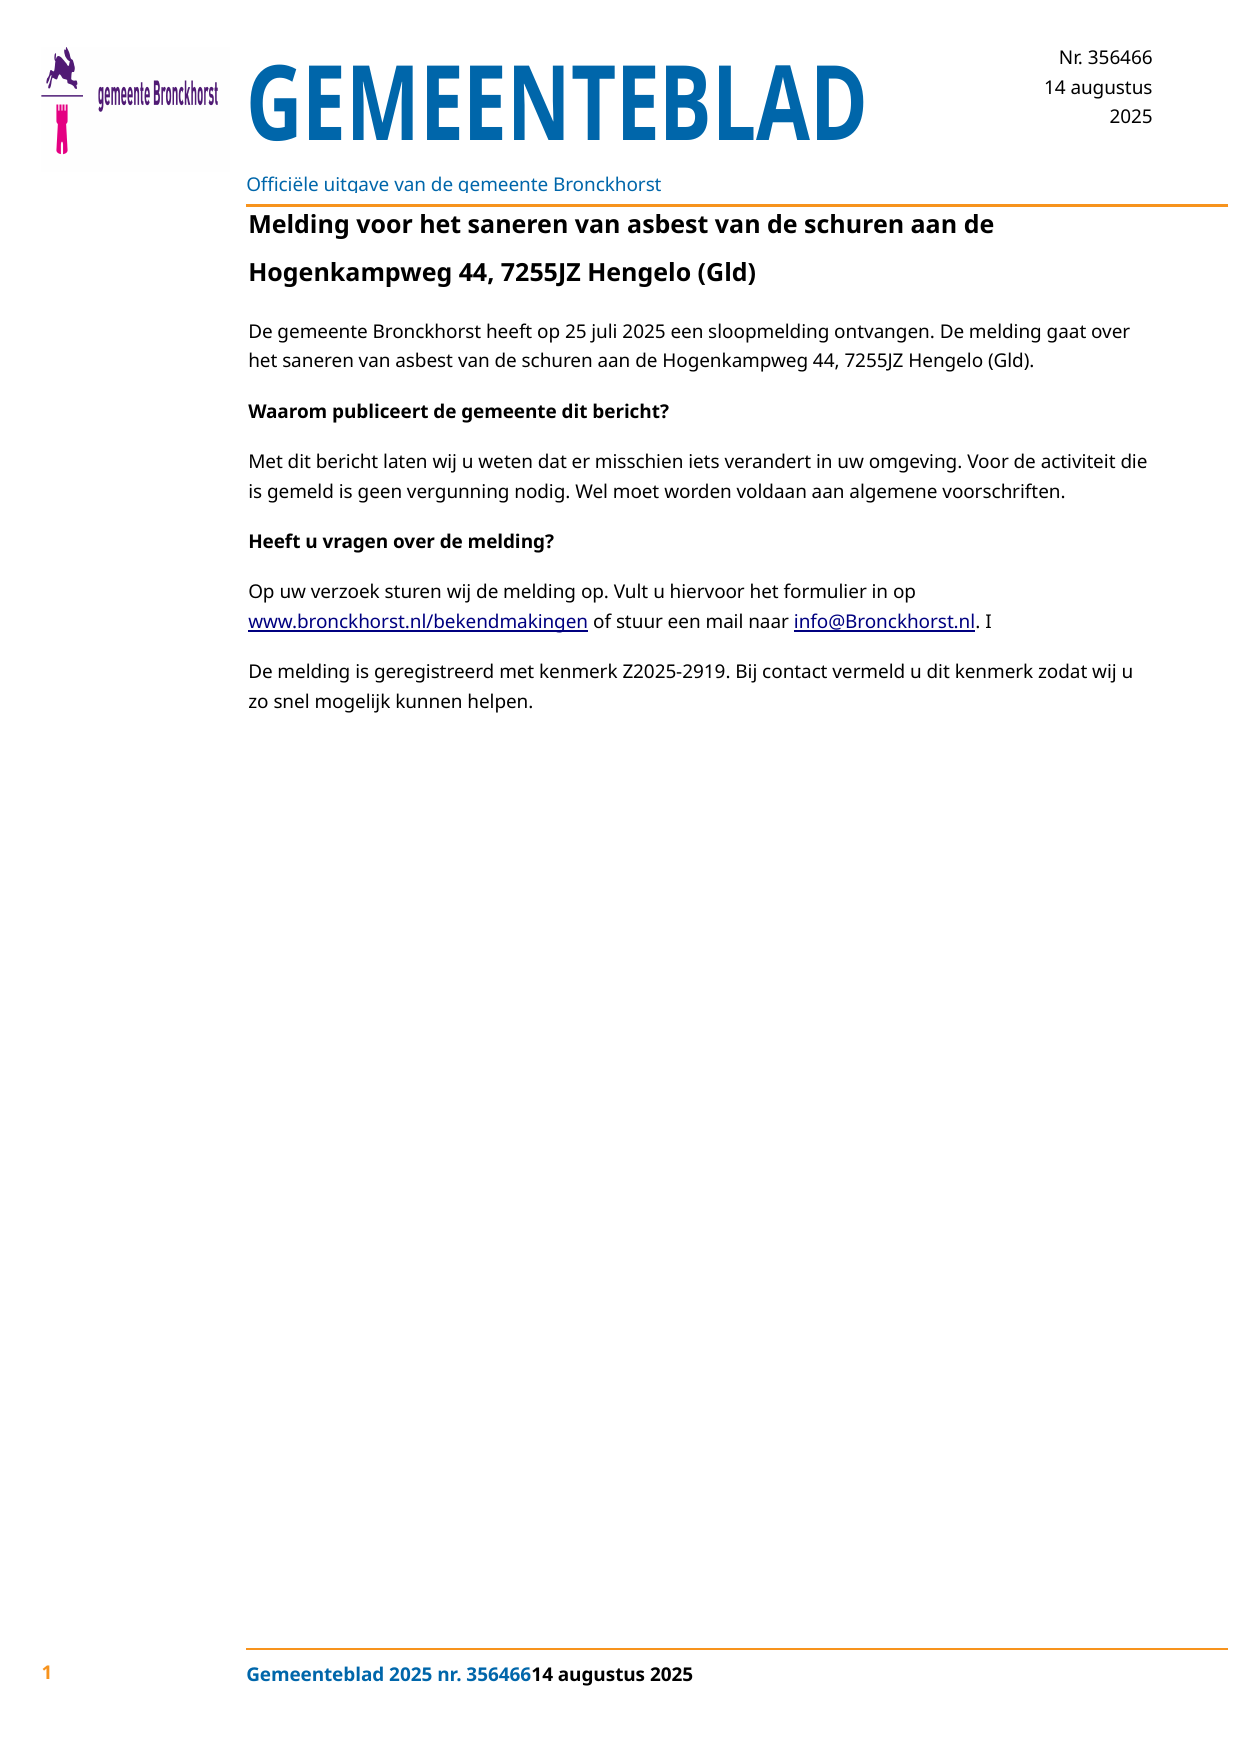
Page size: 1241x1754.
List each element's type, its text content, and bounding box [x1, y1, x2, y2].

text Heeft u vragen over de melding? [248, 528, 1152, 554]
text De gemeente Bronckhorst heeft op 25 juli 2025 een sloopmelding ontvangen. De melding gaat over het saneren van asbest van de schuren aan de Hogenkampweg 44, 7255JZ Hengelo (Gld). [248, 318, 1152, 373]
text Op uw verzoek sturen wij de melding op. Vult u hiervoor het formulier in op www.bronckhorst.nl/bekendmakingen of stuur een mail naar info@Bronckhorst.nl. I [248, 579, 1152, 634]
picture [41, 47, 231, 172]
text Melding voor het saneren van asbest van de schuren aan de Hogenkampweg 44, 7255JZ Hengelo (Gld) [248, 207, 1152, 288]
text Waarom publiceert de gemeente dit bericht? [248, 398, 1152, 424]
text Met dit bericht laten wij u weten dat er misschien iets verandert in uw omgeving. Voor de activiteit die is gemeld is geen vergunning nodig. Wel moet worden voldaan aan algemene voorschriften. [248, 448, 1152, 504]
text De melding is geregistreerd met kenmerk Z2025-2919. Bij contact vermeld u dit kenmerk zodat wij u zo snel mogelijk kunnen helpen. [248, 659, 1152, 714]
